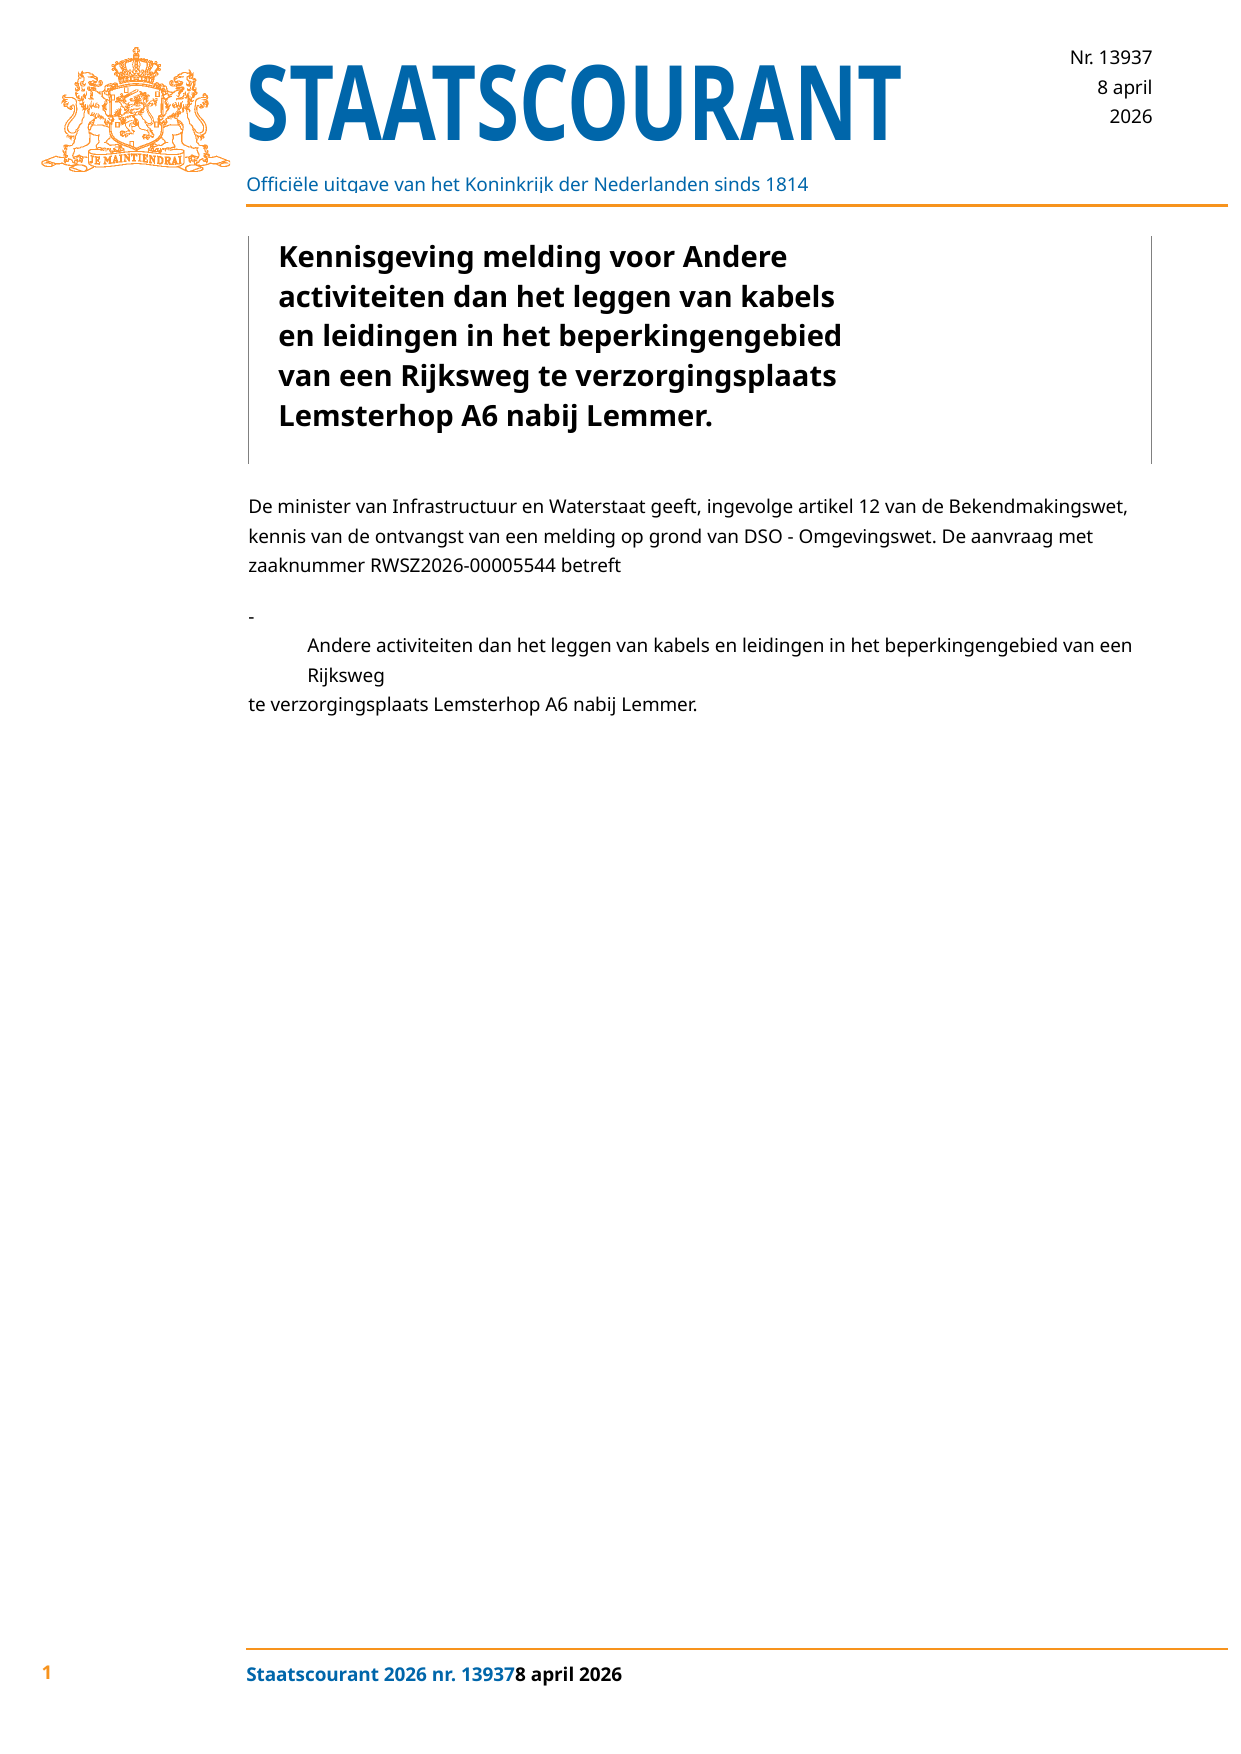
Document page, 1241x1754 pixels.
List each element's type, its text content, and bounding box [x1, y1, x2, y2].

picture [41, 47, 231, 172]
table_header [850, 414, 1151, 464]
text te verzorgingsplaats Lemsterhop A6 nabij Lemmer. [248, 692, 1152, 717]
text De minister van Infrastructuur en Waterstaat geeft, ingevolge artikel 12 van de Bekendmakingswet, kennis van de ontvangst van een melding op grond van DSO - Omgevingswet. De aanvraag met zaaknummer RWSZ2026-00005544 betreft [248, 493, 1152, 578]
list Andere activiteiten dan het leggen van kabels en leidingen in het beperkingengebied van een Rijksweg [248, 632, 1152, 688]
picture [912, 236, 1090, 414]
table_header [1090, 236, 1151, 413]
table_header [850, 236, 912, 413]
table_header Kennisgeving melding voor Andere activiteiten dan het leggen van kabels en leidingen in het beperkingengebied van een Rijksweg te verzorgingsplaats Lemsterhop A6 nabij Lemmer. [249, 236, 850, 464]
